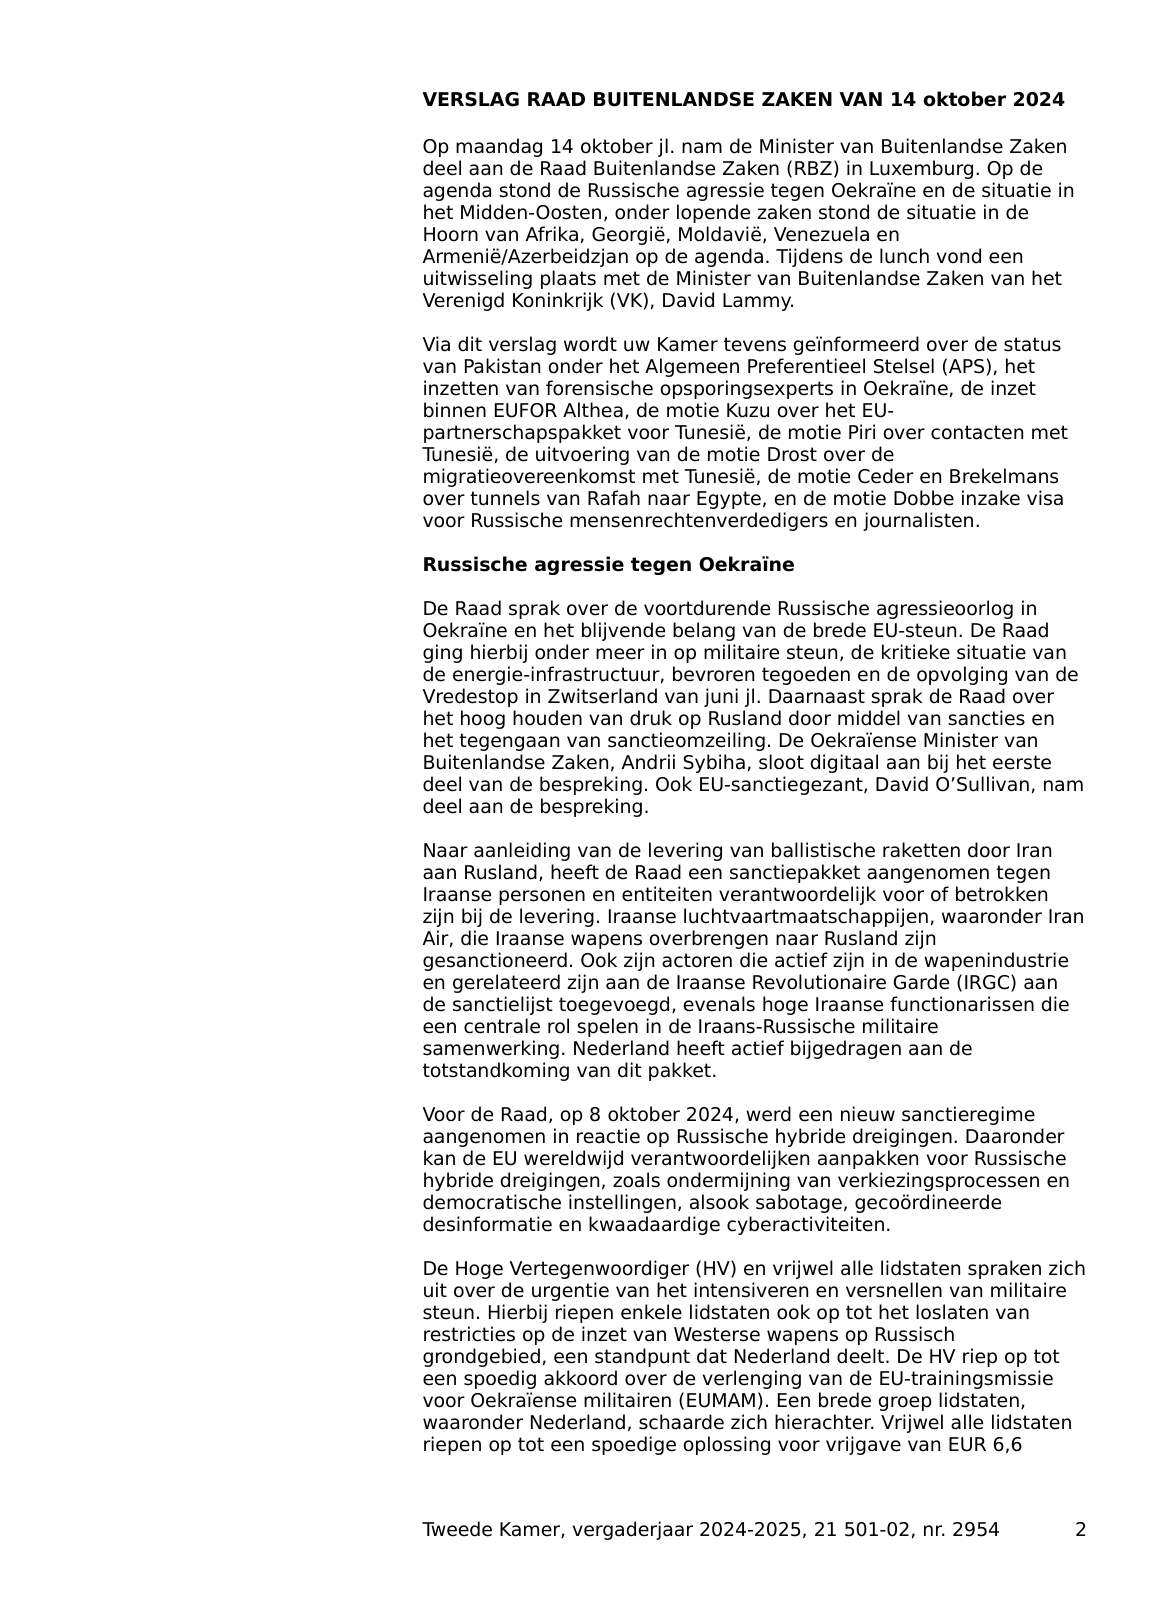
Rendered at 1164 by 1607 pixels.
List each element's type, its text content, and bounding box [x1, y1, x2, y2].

text Op maandag 14 oktober jl. nam de Minister van Buitenlandse Zaken deel aan de Raad Buitenlandse Zaken (RBZ) in Luxemburg. Op de agenda stond de Russische agressie tegen Oekraïne en de situatie in het Midden-Oosten, onder lopende zaken stond de situatie in de Hoorn van Afrika, Georgië, Moldavië, Venezuela en Armenië/Azerbeidzjan op de agenda. Tijdens de lunch vond een uitwisseling plaats met de Minister van Buitenlandse Zaken van het Verenigd Koninkrijk (VK), David Lammy. [422, 136, 1087, 312]
text De Hoge Vertegenwoordiger (HV) en vrijwel alle lidstaten spraken zich uit over de urgentie van het intensiveren en versnellen van militaire steun. Hierbij riepen enkele lidstaten ook op tot het loslaten van restricties op de inzet van Westerse wapens op Russisch grondgebied, een standpunt dat Nederland deelt. De HV riep op tot een spoedig akkoord over de verlenging van de EU-trainingsmissie voor Oekraïense militairen (EUMAM). Een brede groep lidstaten, waaronder Nederland, schaarde zich hierachter. Vrijwel alle lidstaten riepen op tot een spoedige oplossing voor vrijgave van EUR 6,6 [422, 1258, 1087, 1456]
subtitle VERSLAG RAAD BUITENLANDSE ZAKEN VAN 14 oktober 2024 [422, 89, 1087, 111]
text Voor de Raad, op 8 oktober 2024, werd een nieuw sanctieregime aangenomen in reactie op Russische hybride dreigingen. Daaronder kan de EU wereldwijd verantwoordelijken aanpakken voor Russische hybride dreigingen, zoals ondermijning van verkiezingsprocessen en democratische instellingen, alsook sabotage, gecoördineerde desinformatie en kwaadaardige cyberactiviteiten. [422, 1104, 1087, 1236]
text Via dit verslag wordt uw Kamer tevens geïnformeerd over de status van Pakistan onder het Algemeen Preferentieel Stelsel (APS), het inzetten van forensische opsporingsexperts in Oekraïne, de inzet binnen EUFOR Althea, de motie Kuzu over het EU-partnerschapspakket voor Tunesië, de motie Piri over contacten met Tunesië, de uitvoering van de motie Drost over de migratieovereenkomst met Tunesië, de motie Ceder en Brekelmans over tunnels van Rafah naar Egypte, en de motie Dobbe inzake visa voor Russische mensenrechtenverdedigers en journalisten. [422, 334, 1087, 532]
text De Raad sprak over de voortdurende Russische agressieoorlog in Oekraïne en het blijvende belang van de brede EU-steun. De Raad ging hierbij onder meer in op militaire steun, de kritieke situatie van de energie-infrastructuur, bevroren tegoeden en de opvolging van de Vredestop in Zwitserland van juni jl. Daarnaast sprak de Raad over het hoog houden van druk op Rusland door middel van sancties en het tegengaan van sanctieomzeiling. De Oekraïense Minister van Buitenlandse Zaken, Andrii Sybiha, sloot digitaal aan bij het eerste deel van de bespreking. Ook EU-sanctiegezant, David O’Sullivan, nam deel aan de bespreking. [422, 598, 1087, 818]
subtitle Russische agressie tegen Oekraïne [422, 554, 1087, 576]
text Naar aanleiding van de levering van ballistische raketten door Iran aan Rusland, heeft de Raad een sanctiepakket aangenomen tegen Iraanse personen en entiteiten verantwoordelijk voor of betrokken zijn bij de levering. Iraanse luchtvaartmaatschappijen, waaronder Iran Air, die Iraanse wapens overbrengen naar Rusland zijn gesanctioneerd. Ook zijn actoren die actief zijn in de wapenindustrie en gerelateerd zijn aan de Iraanse Revolutionaire Garde (IRGC) aan de sanctielijst toegevoegd, evenals hoge Iraanse functionarissen die een centrale rol spelen in de Iraans-Russische militaire samenwerking. Nederland heeft actief bijgedragen aan de totstandkoming van dit pakket. [422, 840, 1087, 1082]
